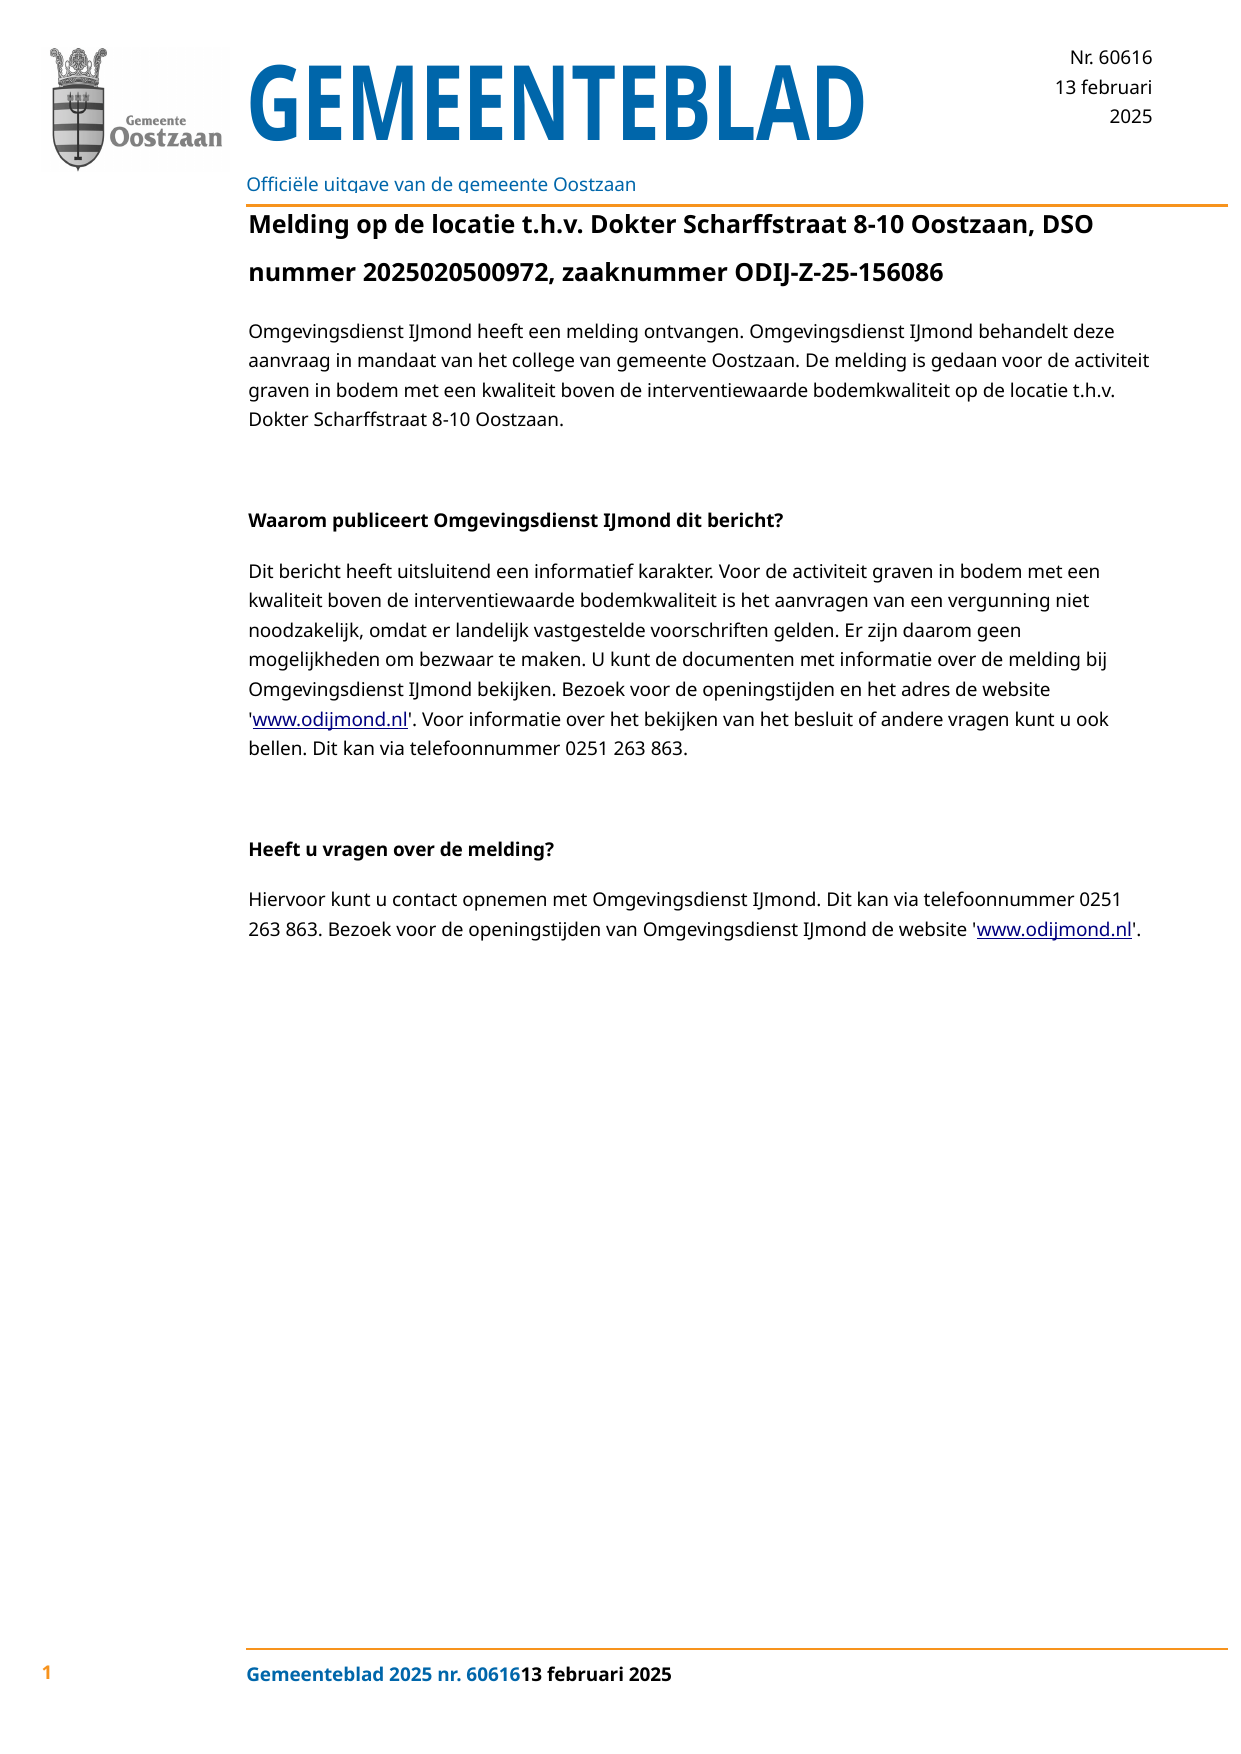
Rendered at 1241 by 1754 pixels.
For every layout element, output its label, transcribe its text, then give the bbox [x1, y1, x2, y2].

text Melding op de locatie t.h.v. Dokter Scharffstraat 8-10 Oostzaan, DSO nummer 2025020500972, zaaknummer ODIJ-Z-25-156086 [248, 207, 1152, 288]
picture [41, 47, 231, 172]
text Waarom publiceert Omgevingsdienst IJmond dit bericht? [248, 507, 1152, 533]
text Omgevingsdienst IJmond heeft een melding ontvangen. Omgevingsdienst IJmond behandelt deze aanvraag in mandaat van het college van gemeente Oostzaan. De melding is gedaan voor de activiteit graven in bodem met een kwaliteit boven de interventiewaarde bodemkwaliteit op de locatie t.h.v. Dokter Scharffstraat 8-10 Oostzaan. [248, 318, 1152, 432]
text Dit bericht heeft uitsluitend een informatief karakter. Voor de activiteit graven in bodem met een kwaliteit boven de interventiewaarde bodemkwaliteit is het aanvragen van een vergunning niet noodzakelijk, omdat er landelijk vastgestelde voorschriften gelden. Er zijn daarom geen mogelijkheden om bezwaar te maken. U kunt de documenten met informatie over de melding bij Omgevingsdienst IJmond bekijken. Bezoek voor de openingstijden en het adres de website 'www.odijmond.nl'. Voor informatie over het bekijken van het besluit of andere vragen kunt u ook bellen. Dit kan via telefoonnummer 0251 263 863. [248, 558, 1152, 761]
text Hiervoor kunt u contact opnemen met Omgevingsdienst IJmond. Dit kan via telefoonnummer 0251 263 863. Bezoek voor de openingstijden van Omgevingsdienst IJmond de website 'www.odijmond.nl'. [248, 887, 1152, 942]
text Heeft u vragen over de melding? [248, 836, 1152, 862]
